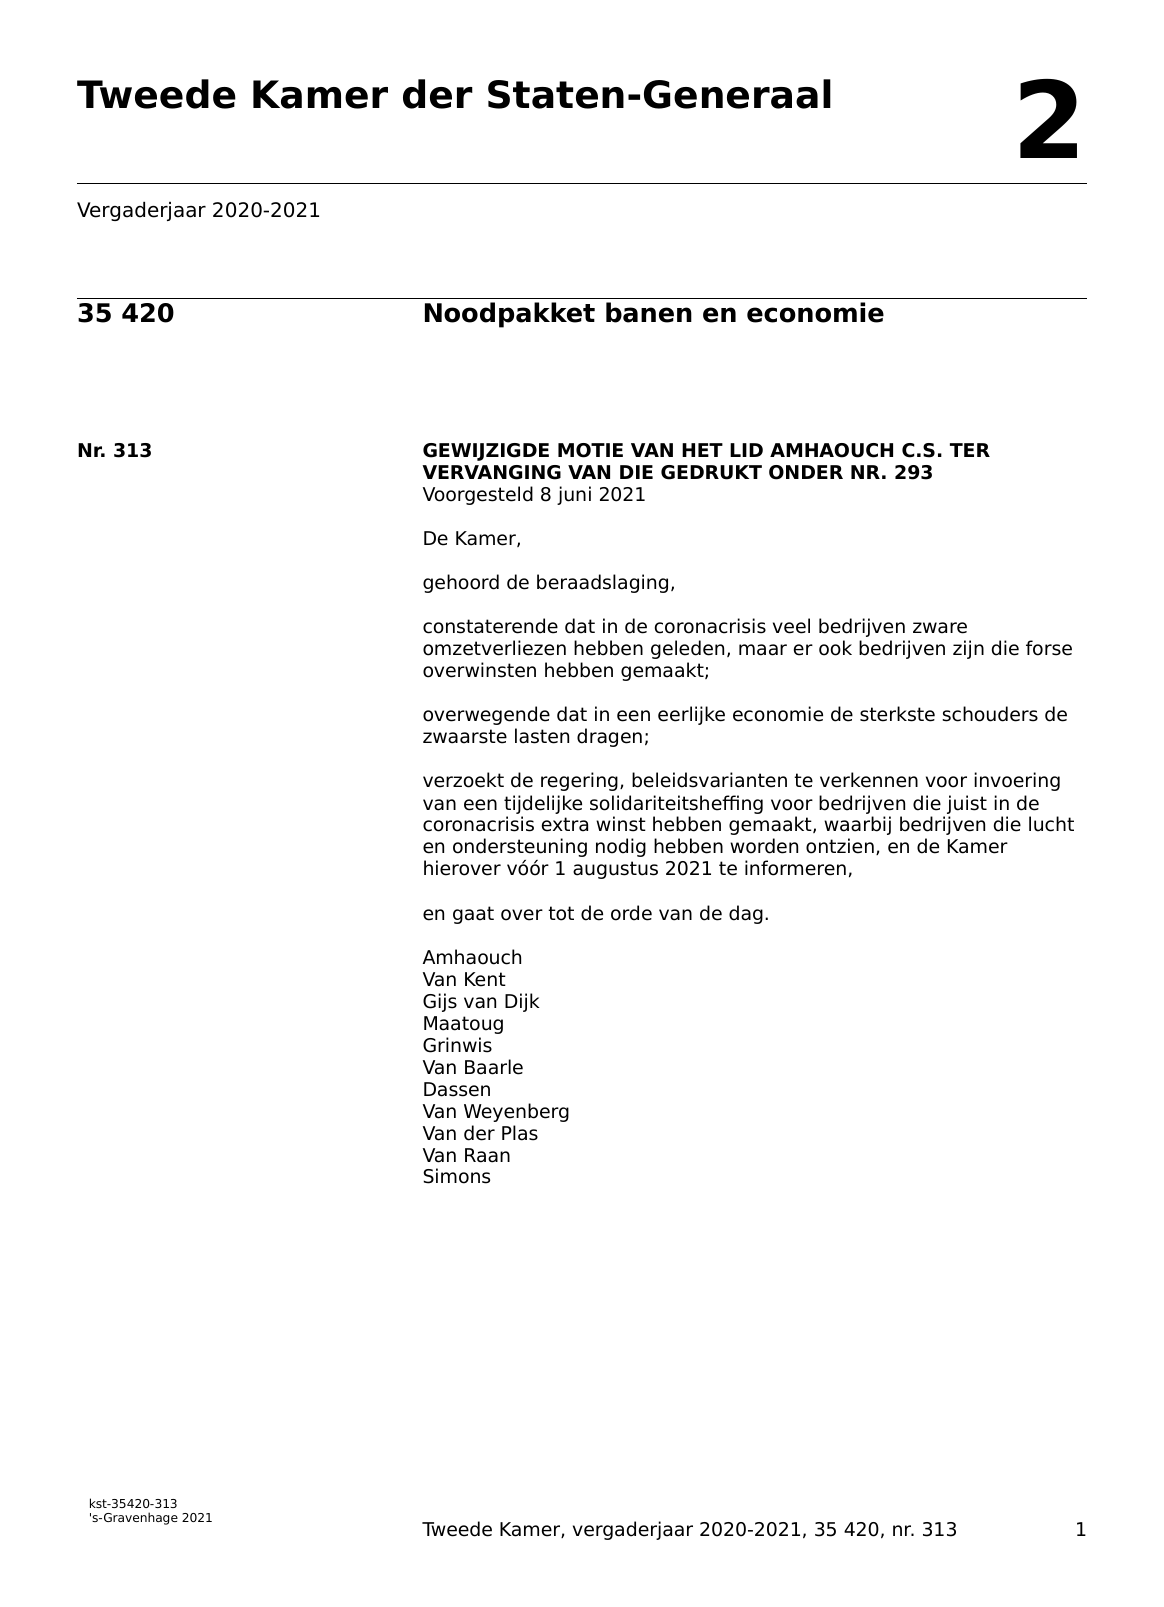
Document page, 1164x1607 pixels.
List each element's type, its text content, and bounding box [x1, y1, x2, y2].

subtitle Nr. 313 GEWIJZIGDE MOTIE VAN HET LID AMHAOUCH C.S. TER VERVANGING VAN DIE GEDRUKT ONDER NR. 293 [77, 440, 1087, 484]
text Amhaouch [422, 947, 1087, 969]
text constaterende dat in de coronacrisis veel bedrijven zware omzetverliezen hebben geleden, maar er ook bedrijven zijn die forse overwinsten hebben gemaakt; [422, 616, 1087, 682]
text Gijs van Dijk [422, 991, 1087, 1013]
table_cell Vergaderjaar 2020-2021 [77, 184, 1087, 298]
text Van Baarle [422, 1057, 1087, 1078]
text Van Weyenberg [422, 1101, 1087, 1122]
text verzoekt de regering, beleidsvarianten te verkennen voor invoering van een tijdelijke solidariteitsheffing voor bedrijven die juist in de coronacrisis extra winst hebben gemaakt, waarbij bedrijven die lucht en ondersteuning nodig hebben worden ontzien, en de Kamer hierover vóór 1 augustus 2021 te informeren, [422, 770, 1087, 880]
text Van Kent [422, 969, 1087, 991]
text en gaat over tot de orde van de dag. [422, 902, 1087, 924]
text Van Raan [422, 1144, 1087, 1166]
text kst-35420-313 [88, 1497, 323, 1511]
text Voorgesteld 8 juni 2021 [422, 484, 1087, 506]
text Simons [422, 1166, 1087, 1188]
subtitle 35 420 Noodpakket banen en economie [77, 299, 1087, 329]
text Grinwis [422, 1034, 1087, 1057]
text Van der Plas [422, 1122, 1087, 1144]
text De Kamer, [422, 528, 1087, 550]
text Dassen [422, 1078, 1087, 1101]
text gehoord de beraadslaging, [422, 572, 1087, 594]
table_header 2 [886, 59, 1087, 183]
table_header Tweede Kamer der Staten-Generaal [77, 59, 886, 183]
text overwegende dat in een eerlijke economie de sterkste schouders de zwaarste lasten dragen; [422, 704, 1087, 748]
text 's-Gravenhage 2021 [88, 1511, 323, 1525]
text Maatoug [422, 1013, 1087, 1034]
